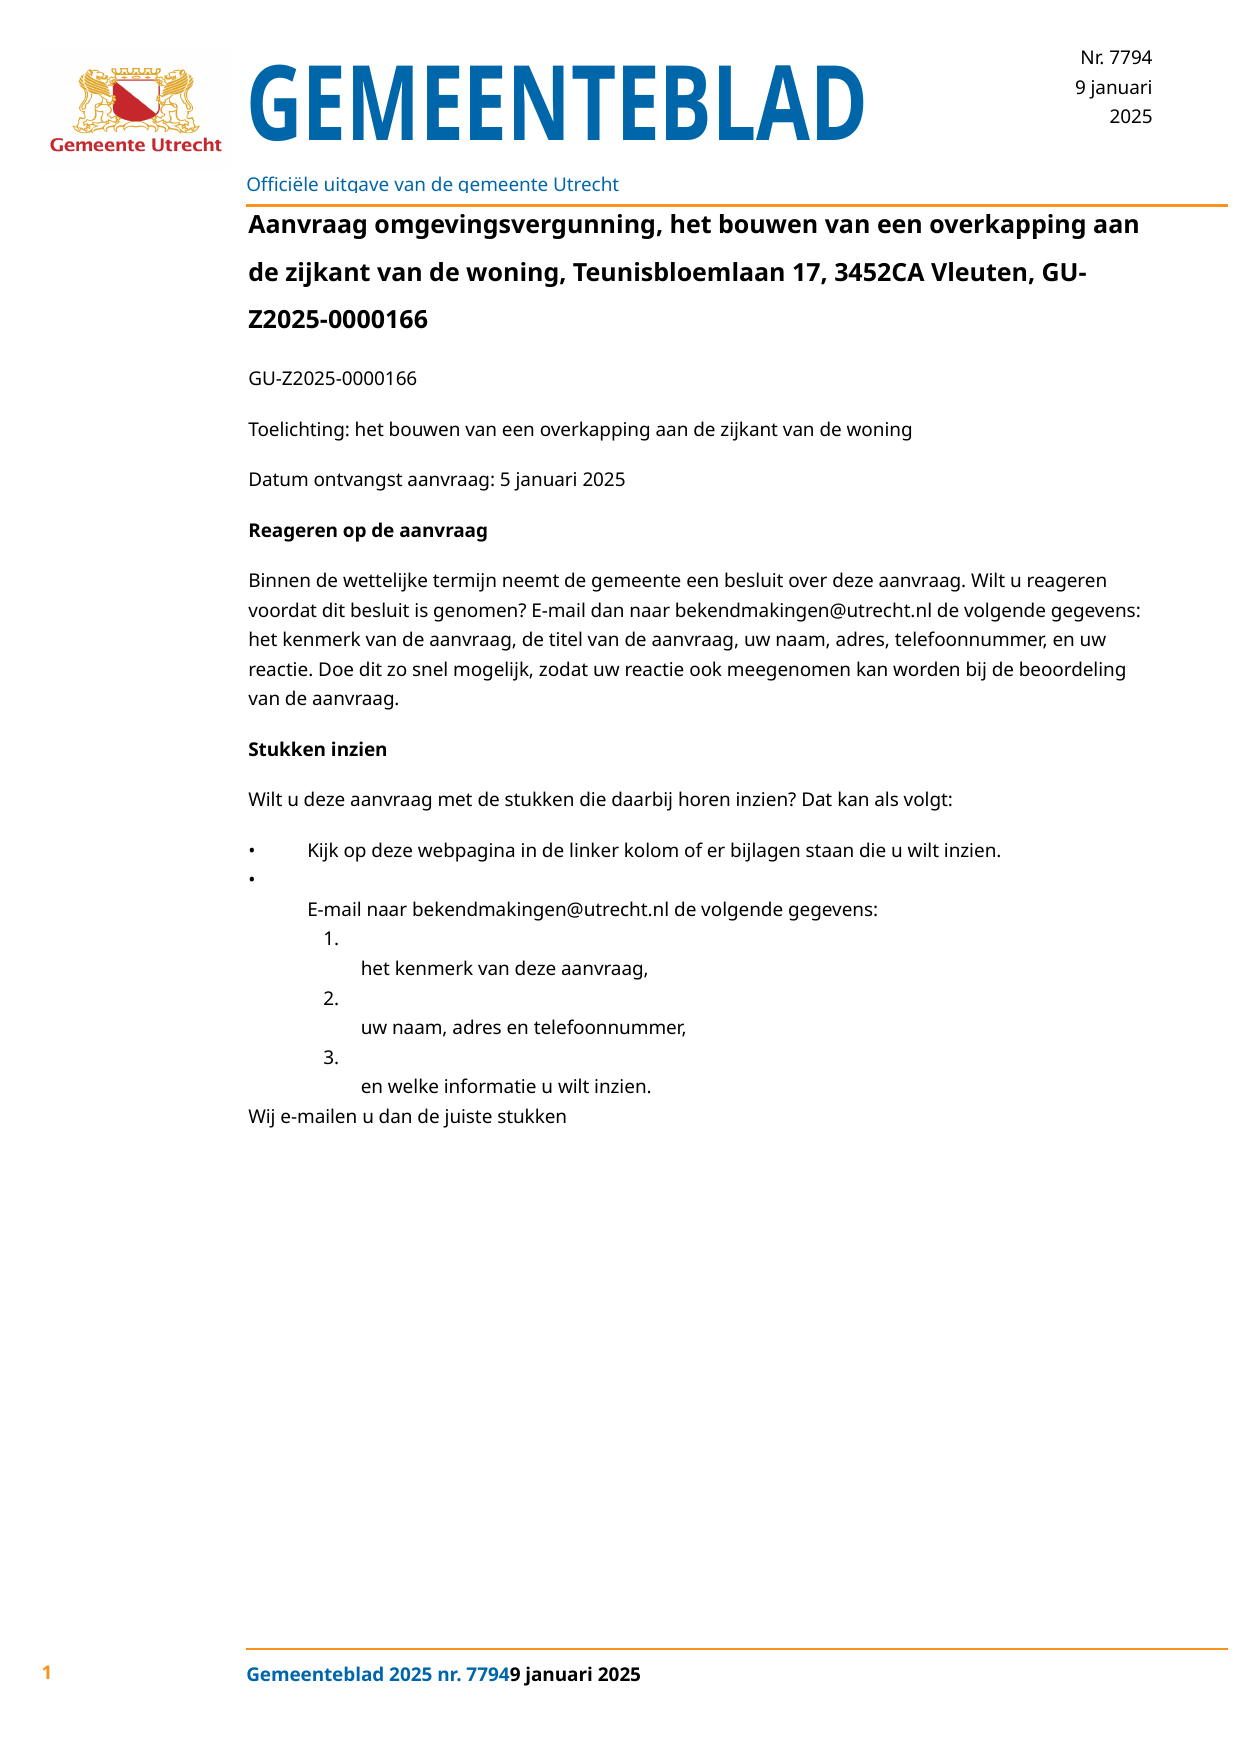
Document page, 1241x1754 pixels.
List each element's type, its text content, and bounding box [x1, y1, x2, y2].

list Kijk op deze webpagina in de linker kolom of er bijlagen staan die u wilt inzien. [248, 837, 1152, 862]
text Stukken inzien [248, 736, 1152, 762]
text Reageren op de aanvraag [248, 517, 1152, 542]
list uw naam, adres en telefoonnummer, [323, 1014, 1152, 1040]
picture [41, 47, 231, 172]
text Binnen de wettelijke termijn neemt de gemeente een besluit over deze aanvraag. Wilt u reageren voordat dit besluit is genomen? E-mail dan naar bekendmakingen@utrecht.nl de volgende gegevens: het kenmerk van de aanvraag, de titel van de aanvraag, uw naam, adres, telefoonnummer, en uw reactie. Doe dit zo snel mogelijk, zodat uw reactie ook meegenomen kan worden bij de beoordeling van de aanvraag. [248, 567, 1152, 711]
list E-mail naar bekendmakingen@utrecht.nl de volgende gegevens: [248, 896, 1152, 922]
text Wilt u deze aanvraag met de stukken die daarbij horen inzien? Dat kan als volgt: [248, 786, 1152, 812]
text GU-Z2025-0000166 [248, 366, 1152, 391]
text Wij e-mailen u dan de juiste stukken [248, 1103, 1152, 1129]
list het kenmerk van deze aanvraag, [323, 955, 1152, 981]
text Toelichting: het bouwen van een overkapping aan de zijkant van de woning [248, 416, 1152, 442]
text Aanvraag omgevingsvergunning, het bouwen van een overkapping aan de zijkant van de woning, Teunisbloemlaan 17, 3452CA Vleuten, GU-Z2025-0000166 [248, 207, 1152, 336]
text Datum ontvangst aanvraag: 5 januari 2025 [248, 466, 1152, 492]
list en welke informatie u wilt inzien. [323, 1073, 1152, 1099]
